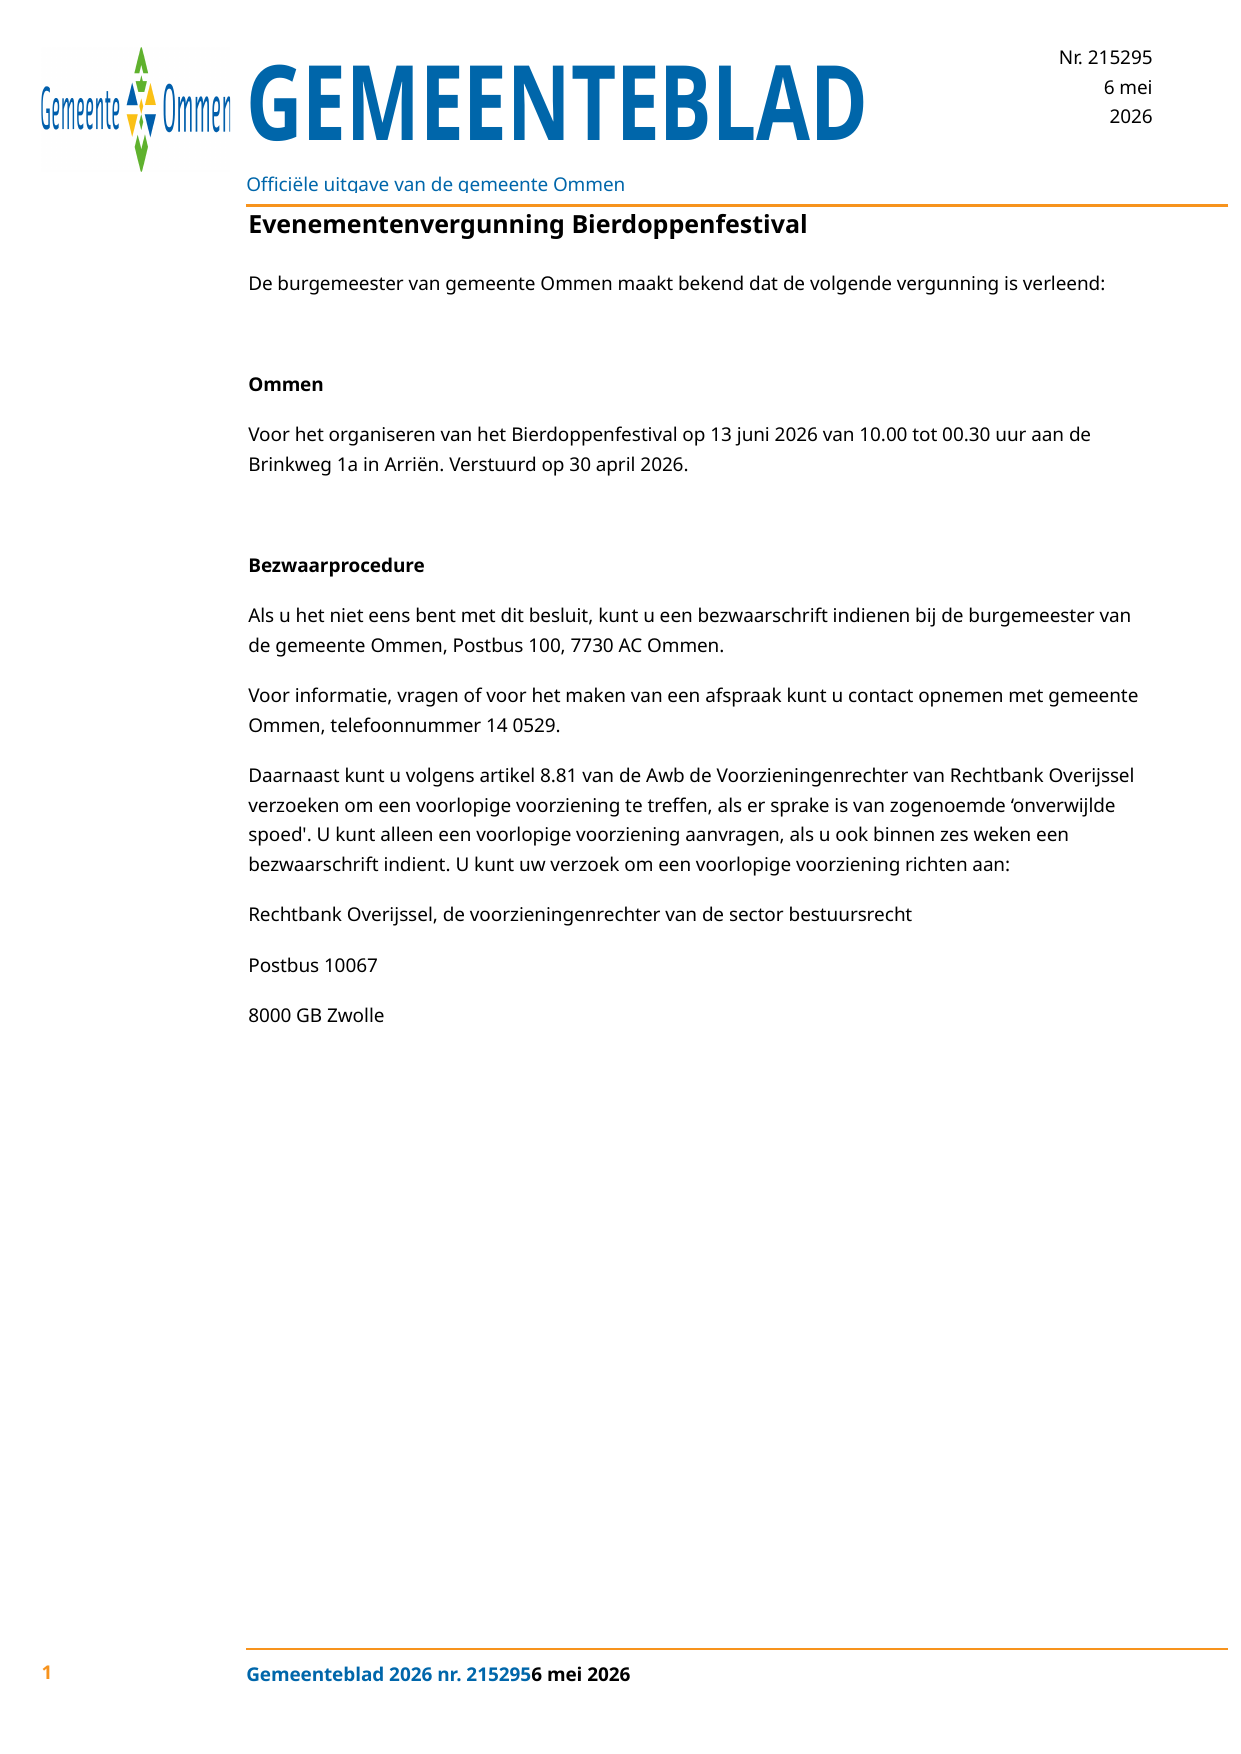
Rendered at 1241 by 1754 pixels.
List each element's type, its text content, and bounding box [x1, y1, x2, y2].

text Voor het organiseren van het Bierdoppenfestival op 13 juni 2026 van 10.00 tot 00.30 uur aan de Brinkweg 1a in Arriën. Verstuurd op 30 april 2026. [248, 422, 1152, 477]
text 8000 GB Zwolle [248, 1002, 1152, 1028]
text Bezwaarprocedure [248, 552, 1152, 578]
text Ommen [248, 371, 1152, 397]
text Voor informatie, vragen of voor het maken van een afspraak kunt u contact opnemen met gemeente Ommen, telefoonnummer 14 0529. [248, 682, 1152, 738]
text Als u het niet eens bent met dit besluit, kunt u een bezwaarschrift indienen bij de burgemeester van de gemeente Ommen, Postbus 100, 7730 AC Ommen. [248, 602, 1152, 658]
text Postbus 10067 [248, 952, 1152, 978]
text De burgemeester van gemeente Ommen maakt bekend dat de volgende vergunning is verleend: [248, 270, 1152, 296]
text Rechtbank Overijssel, de voorzieningenrechter van de sector bestuursrecht [248, 902, 1152, 927]
picture [41, 47, 231, 172]
text Daarnaast kunt u volgens artikel 8.81 van de Awb de Voorzieningenrechter van Rechtbank Overijssel verzoeken om een voorlopige voorziening te treffen, als er sprake is van zogenoemde ‘onverwijlde spoed'. U kunt alleen een voorlopige voorziening aanvragen, als u ook binnen zes weken een bezwaarschrift indient. U kunt uw verzoek om een voorlopige voorziening richten aan: [248, 762, 1152, 877]
text Evenementenvergunning Bierdoppenfestival [248, 207, 1152, 241]
